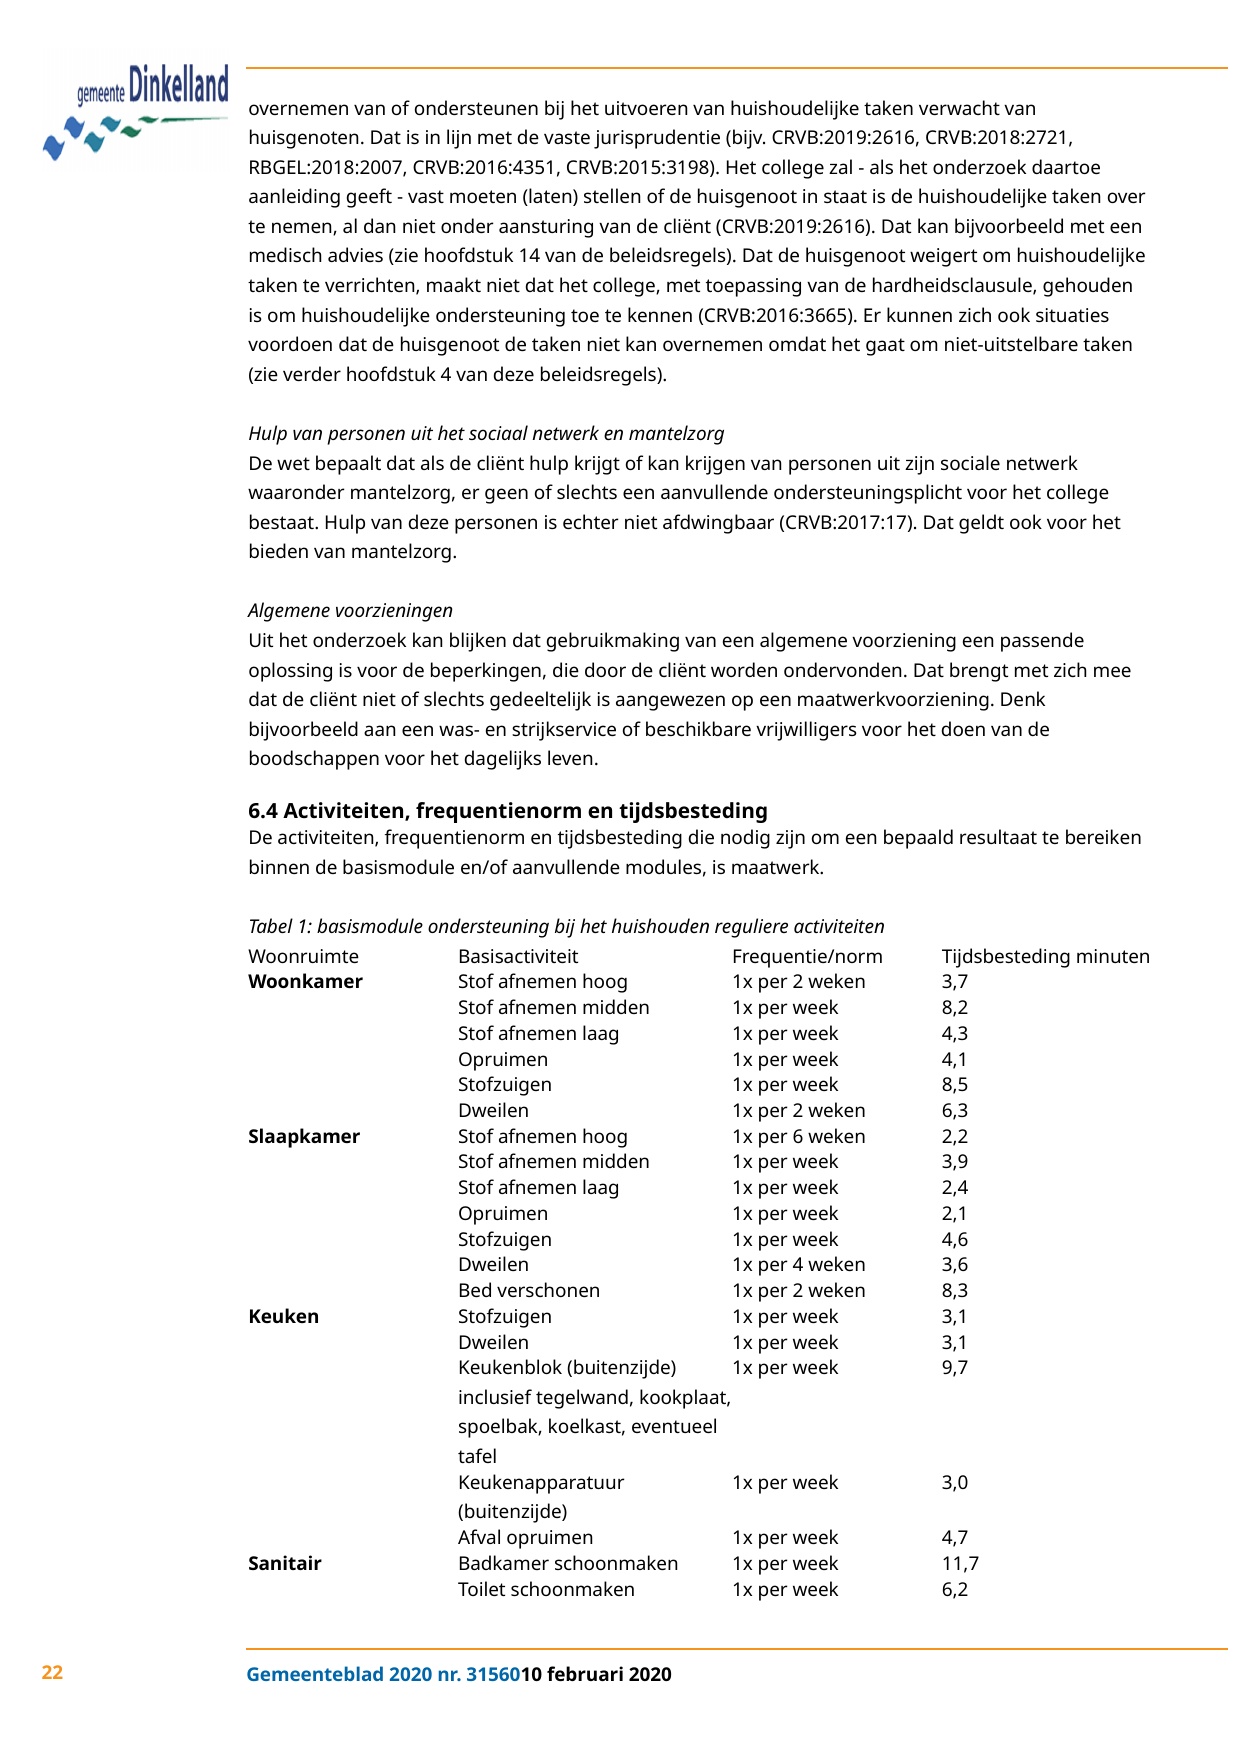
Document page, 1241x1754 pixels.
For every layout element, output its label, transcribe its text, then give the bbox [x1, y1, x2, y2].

table_cell 11,7 [942, 1550, 1152, 1576]
table_cell Dweilen [458, 1329, 732, 1354]
table_cell 1x per 2 weken [732, 969, 942, 994]
table_cell Dweilen [458, 1097, 732, 1123]
text 6.4 Activiteiten, frequentienorm en tijdsbesteding [248, 796, 1152, 824]
table_cell Afval opruimen [458, 1524, 732, 1550]
table_cell Badkamer schoonmaken [458, 1550, 732, 1576]
table_cell 3,7 [942, 969, 1152, 994]
table_cell [248, 1097, 458, 1123]
table_cell 1x per 6 weken [732, 1123, 942, 1149]
picture [41, 47, 231, 172]
table_cell Toilet schoonmaken [458, 1576, 732, 1602]
table_cell Stofzuigen [458, 1226, 732, 1252]
table_cell [248, 1046, 458, 1072]
table_cell Stof afnemen hoog [458, 1123, 732, 1149]
table_cell Bed verschonen [458, 1278, 732, 1303]
table_cell 1x per 2 weken [732, 1097, 942, 1123]
table_cell 6,2 [942, 1576, 1152, 1602]
table_cell Sanitair [248, 1550, 458, 1576]
table_cell 4,6 [942, 1226, 1152, 1252]
table_cell Stof afnemen laag [458, 1175, 732, 1200]
table_cell [248, 1355, 458, 1469]
table_cell 1x per week [732, 1550, 942, 1576]
table_cell [248, 1149, 458, 1174]
table_cell 1x per week [732, 1303, 942, 1329]
table_header Basisactiviteit [458, 943, 732, 969]
table_cell 1x per week [732, 1355, 942, 1469]
table_cell 1x per week [732, 1175, 942, 1200]
table_cell Stof afnemen laag [458, 1020, 732, 1046]
table_cell 8,2 [942, 994, 1152, 1020]
table_cell [248, 1524, 458, 1550]
table_cell 6,3 [942, 1097, 1152, 1123]
table_cell 3,1 [942, 1303, 1152, 1329]
table_cell Dweilen [458, 1252, 732, 1277]
table_cell 4,3 [942, 1020, 1152, 1046]
table_cell Stof afnemen midden [458, 1149, 732, 1174]
table_cell Keuken [248, 1303, 458, 1329]
table_cell 8,5 [942, 1072, 1152, 1097]
table_cell [248, 1200, 458, 1226]
table_cell 2,2 [942, 1123, 1152, 1149]
table_cell [248, 1278, 458, 1303]
table_cell 1x per week [732, 1020, 942, 1046]
table_cell 1x per week [732, 1046, 942, 1072]
table_cell 1x per week [732, 1329, 942, 1354]
table_cell 8,3 [942, 1278, 1152, 1303]
table_cell [248, 1576, 458, 1602]
table_cell Woonkamer [248, 969, 458, 994]
table_cell 4,7 [942, 1524, 1152, 1550]
table_cell [248, 1020, 458, 1046]
table_cell 4,1 [942, 1046, 1152, 1072]
table_cell [248, 1329, 458, 1354]
table_cell [248, 1072, 458, 1097]
table_cell Stof afnemen hoog [458, 969, 732, 994]
text Hulp van personen uit het sociaal netwerk en mantelzorg [248, 420, 1152, 446]
table_cell Keukenblok (buitenzijde) inclusief tegelwand, kookplaat, spoelbak, koelkast, eventueel tafel [458, 1355, 732, 1469]
table_header Woonruimte [248, 943, 458, 969]
table_cell 2,4 [942, 1175, 1152, 1200]
table_header Frequentie/norm [732, 943, 942, 969]
table_cell 1x per week [732, 1576, 942, 1602]
table_cell [248, 1226, 458, 1252]
table_cell 9,7 [942, 1355, 1152, 1469]
table_cell Stof afnemen midden [458, 994, 732, 1020]
table_cell 3,1 [942, 1329, 1152, 1354]
table_cell [248, 1175, 458, 1200]
text Tabel 1: basismodule ondersteuning bij het huishouden reguliere activiteiten [248, 913, 1152, 939]
table_cell [248, 1252, 458, 1277]
table_cell 3,6 [942, 1252, 1152, 1277]
text Uit het onderzoek kan blijken dat gebruikmaking van een algemene voorziening een passende oplossing is voor de beperkingen, die door de cliënt worden ondervonden. Dat brengt met zich mee dat de cliënt niet of slechts gedeeltelijk is aangewezen op een maatwerkvoorziening. Denk bijvoorbeeld aan een was- en strijkservice of beschikbare vrijwilligers voor het doen van de boodschappen voor het dagelijks leven. [248, 627, 1152, 771]
table_cell 2,1 [942, 1200, 1152, 1226]
table_cell 3,9 [942, 1149, 1152, 1174]
text De activiteiten, frequentienorm en tijdsbesteding die nodig zijn om een bepaald resultaat te bereiken binnen de basismodule en/of aanvullende modules, is maatwerk. [248, 824, 1152, 880]
table_cell Keukenapparatuur (buitenzijde) [458, 1469, 732, 1524]
table_cell 1x per week [732, 1072, 942, 1097]
table_cell 3,0 [942, 1469, 1152, 1524]
text Algemene voorzieningen [248, 598, 1152, 623]
table_cell Stofzuigen [458, 1303, 732, 1329]
table_cell 1x per week [732, 1149, 942, 1174]
table_cell Slaapkamer [248, 1123, 458, 1149]
text overnemen van of ondersteunen bij het uitvoeren van huishoudelijke taken verwacht van huisgenoten. Dat is in lijn met de vaste jurisprudentie (bijv. CRVB:2019:2616, CRVB:2018:2721, RBGEL:2018:2007, CRVB:2016:4351, CRVB:2015:3198). Het college zal - als het onderzoek daartoe aanleiding geeft - vast moeten (laten) stellen of de huisgenoot in staat is de huishoudelijke taken over te nemen, al dan niet onder aansturing van de cliënt (CRVB:2019:2616). Dat kan bijvoorbeeld met een medisch advies (zie hoofdstuk 14 van de beleidsregels). Dat de huisgenoot weigert om huishoudelijke taken te verrichten, maakt niet dat het college, met toepassing van de hardheidsclausule, gehouden is om huishoudelijke ondersteuning toe te kennen (CRVB:2016:3665). Er kunnen zich ook situaties voordoen dat de huisgenoot de taken niet kan overnemen omdat het gaat om niet-uitstelbare taken (zie verder hoofdstuk 4 van deze beleidsregels). [248, 95, 1152, 387]
table_cell 1x per week [732, 1226, 942, 1252]
table_header Tijdsbesteding minuten [942, 943, 1152, 969]
table_cell 1x per week [732, 1524, 942, 1550]
table_cell 1x per week [732, 994, 942, 1020]
table_cell 1x per week [732, 1200, 942, 1226]
table_cell Opruimen [458, 1046, 732, 1072]
table_cell [248, 1469, 458, 1524]
table_cell Stofzuigen [458, 1072, 732, 1097]
table_cell [248, 994, 458, 1020]
table_cell Opruimen [458, 1200, 732, 1226]
table_cell 1x per 2 weken [732, 1278, 942, 1303]
table_cell 1x per 4 weken [732, 1252, 942, 1277]
table_cell 1x per week [732, 1469, 942, 1524]
text De wet bepaalt dat als de cliënt hulp krijgt of kan krijgen van personen uit zijn sociale netwerk waaronder mantelzorg, er geen of slechts een aanvullende ondersteuningsplicht voor het college bestaat. Hulp van deze personen is echter niet afdwingbaar (CRVB:2017:17). Dat geldt ook voor het bieden van mantelzorg. [248, 450, 1152, 564]
